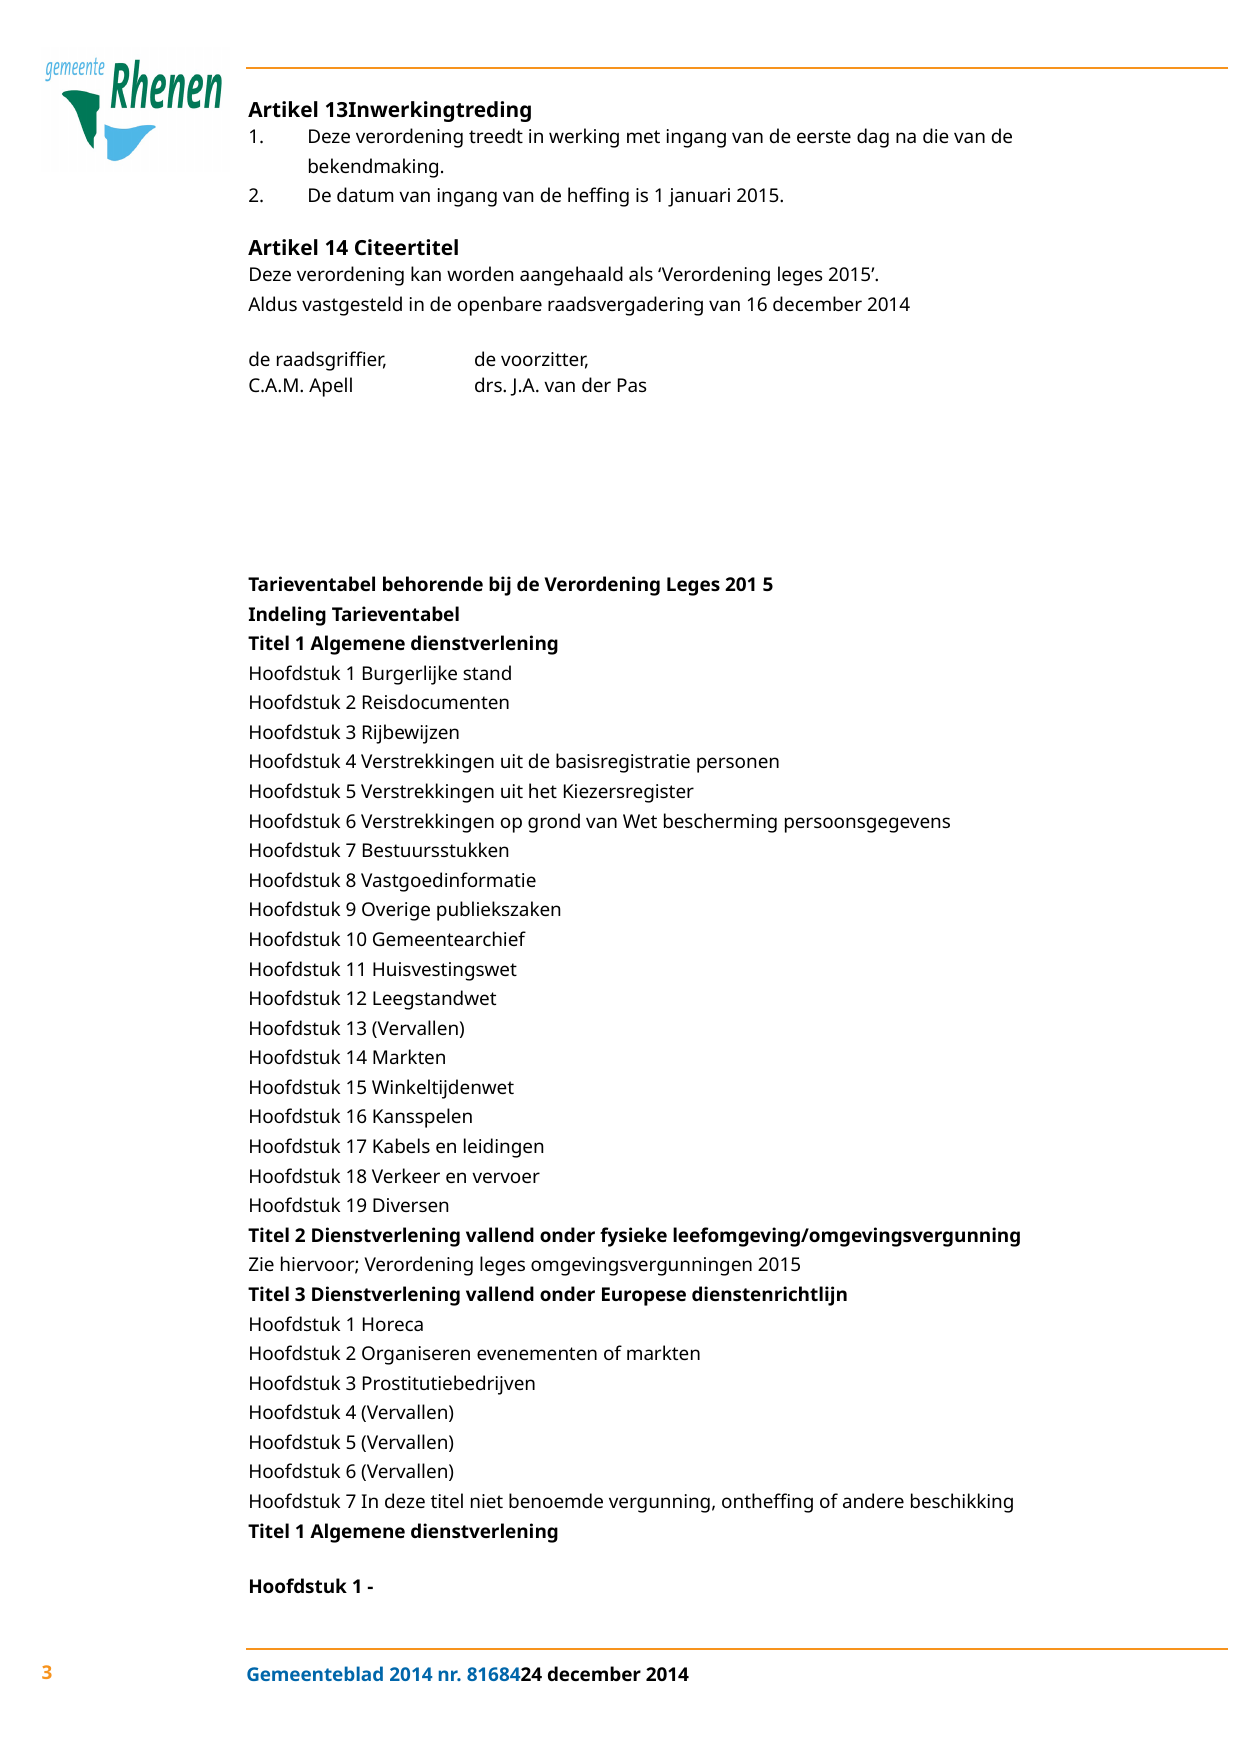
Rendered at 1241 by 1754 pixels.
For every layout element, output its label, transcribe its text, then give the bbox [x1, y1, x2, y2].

text Tarieventabel behorende bij de Verordening Leges 201 5 [248, 571, 1152, 597]
text Hoofdstuk 6 (Vervallen) [248, 1459, 1152, 1484]
text Hoofdstuk 2 Organiseren evenementen of markten [248, 1340, 1152, 1366]
text Hoofdstuk 13 (Vervallen) [248, 1015, 1152, 1041]
text Hoofdstuk 11 Huisvestingswet [248, 956, 1152, 982]
text Hoofdstuk 7 In deze titel niet benoemde vergunning, ontheffing of andere beschikking [248, 1488, 1152, 1514]
text Artikel 14 Citeertitel [248, 233, 1152, 261]
list De datum van ingang van de heffing is 1 januari 2015. [248, 182, 1152, 208]
table_cell drs. J.A. van der Pas [474, 372, 700, 398]
text Hoofdstuk 15 Winkeltijdenwet [248, 1074, 1152, 1100]
text Hoofdstuk 1 Horeca [248, 1311, 1152, 1337]
text Hoofdstuk 5 (Vervallen) [248, 1429, 1152, 1455]
picture [41, 47, 231, 172]
table_header de raadsgriffier, [248, 346, 474, 372]
text Deze verordening kan worden aangehaald als ‘Verordening leges 2015’. [248, 261, 1152, 287]
text Hoofdstuk 17 Kabels en leidingen [248, 1133, 1152, 1159]
text Hoofdstuk 3 Prostitutiebedrijven [248, 1370, 1152, 1396]
text Hoofdstuk 10 Gemeentearchief [248, 926, 1152, 952]
table_cell C.A.M. Apell [248, 372, 474, 398]
text Hoofdstuk 12 Leegstandwet [248, 985, 1152, 1011]
text Hoofdstuk 7 Bestuursstukken [248, 837, 1152, 863]
text Zie hiervoor; Verordening leges omgevingsvergunningen 2015 [248, 1252, 1152, 1277]
list Deze verordening treedt in werking met ingang van de eerste dag na die van de bekendmaking. [248, 123, 1152, 178]
text Hoofdstuk 16 Kansspelen [248, 1104, 1152, 1129]
text Hoofdstuk 3 Rijbewijzen [248, 719, 1152, 745]
text Hoofdstuk 5 Verstrekkingen uit het Kiezersregister [248, 778, 1152, 804]
text Hoofdstuk 4 (Vervallen) [248, 1399, 1152, 1425]
table_header Hoofdstuk 1 [248, 1573, 393, 1599]
text Titel 1 Algemene dienstverlening [248, 1518, 1152, 1544]
text Hoofdstuk 2 Reisdocumenten [248, 689, 1152, 715]
table_header de voorzitter, [474, 346, 700, 372]
text Hoofdstuk 9 Overige publiekszaken [248, 897, 1152, 922]
text Hoofdstuk 4 Verstrekkingen uit de basisregistratie personen [248, 749, 1152, 774]
text Aldus vastgesteld in de openbare raadsvergadering van 16 december 2014 [248, 291, 1152, 317]
text Hoofdstuk 14 Markten [248, 1044, 1152, 1070]
text Hoofdstuk 18 Verkeer en vervoer [248, 1163, 1152, 1189]
text Titel 3 Dienstverlening vallend onder Europese dienstenrichtlijn [248, 1281, 1152, 1307]
text Artikel 13Inwerkingtreding [248, 95, 1152, 123]
text Titel 2 Dienstverlening vallend onder fysieke leefomgeving/omgevingsvergunning [248, 1222, 1152, 1248]
text Indeling Tarieventabel [248, 601, 1152, 627]
text Titel 1 Algemene dienstverlening [248, 630, 1152, 656]
text Hoofdstuk 1 Burgerlijke stand [248, 660, 1152, 686]
text Hoofdstuk 8 Vastgoedinformatie [248, 867, 1152, 893]
text Hoofdstuk 6 Verstrekkingen op grond van Wet bescherming persoonsgegevens [248, 808, 1152, 834]
text Hoofdstuk 19 Diversen [248, 1192, 1152, 1218]
